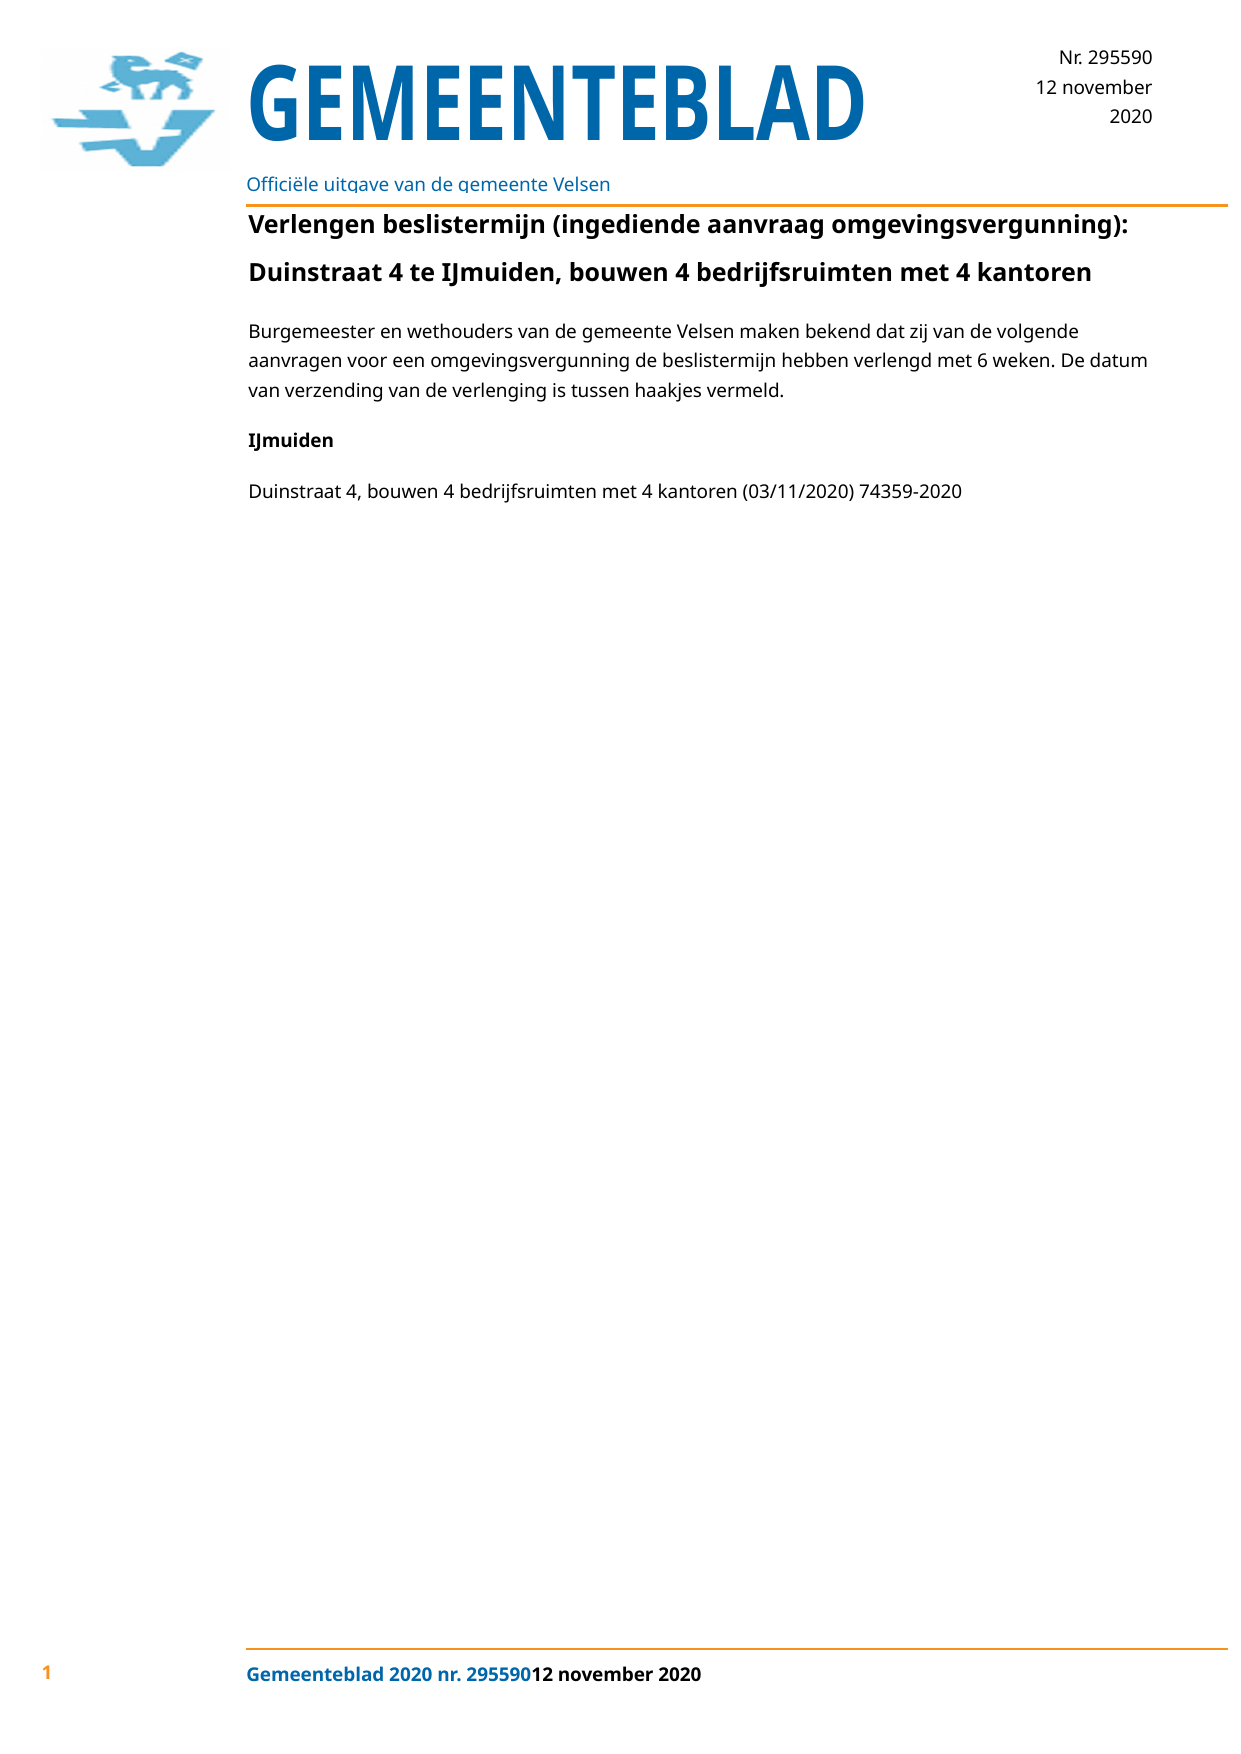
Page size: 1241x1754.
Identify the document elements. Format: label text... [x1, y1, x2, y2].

text Verlengen beslistermijn (ingediende aanvraag omgevingsvergunning): Duinstraat 4 te IJmuiden, bouwen 4 bedrijfsruimten met 4 kantoren [248, 207, 1152, 288]
picture [41, 47, 231, 172]
text Burgemeester en wethouders van de gemeente Velsen maken bekend dat zij van de volgende aanvragen voor een omgevingsvergunning de beslistermijn hebben verlengd met 6 weken. De datum van verzending van de verlenging is tussen haakjes vermeld. [248, 318, 1152, 403]
text IJmuiden [248, 427, 1152, 453]
text Duinstraat 4, bouwen 4 bedrijfsruimten met 4 kantoren (03/11/2020) 74359-2020 [248, 478, 1152, 504]
